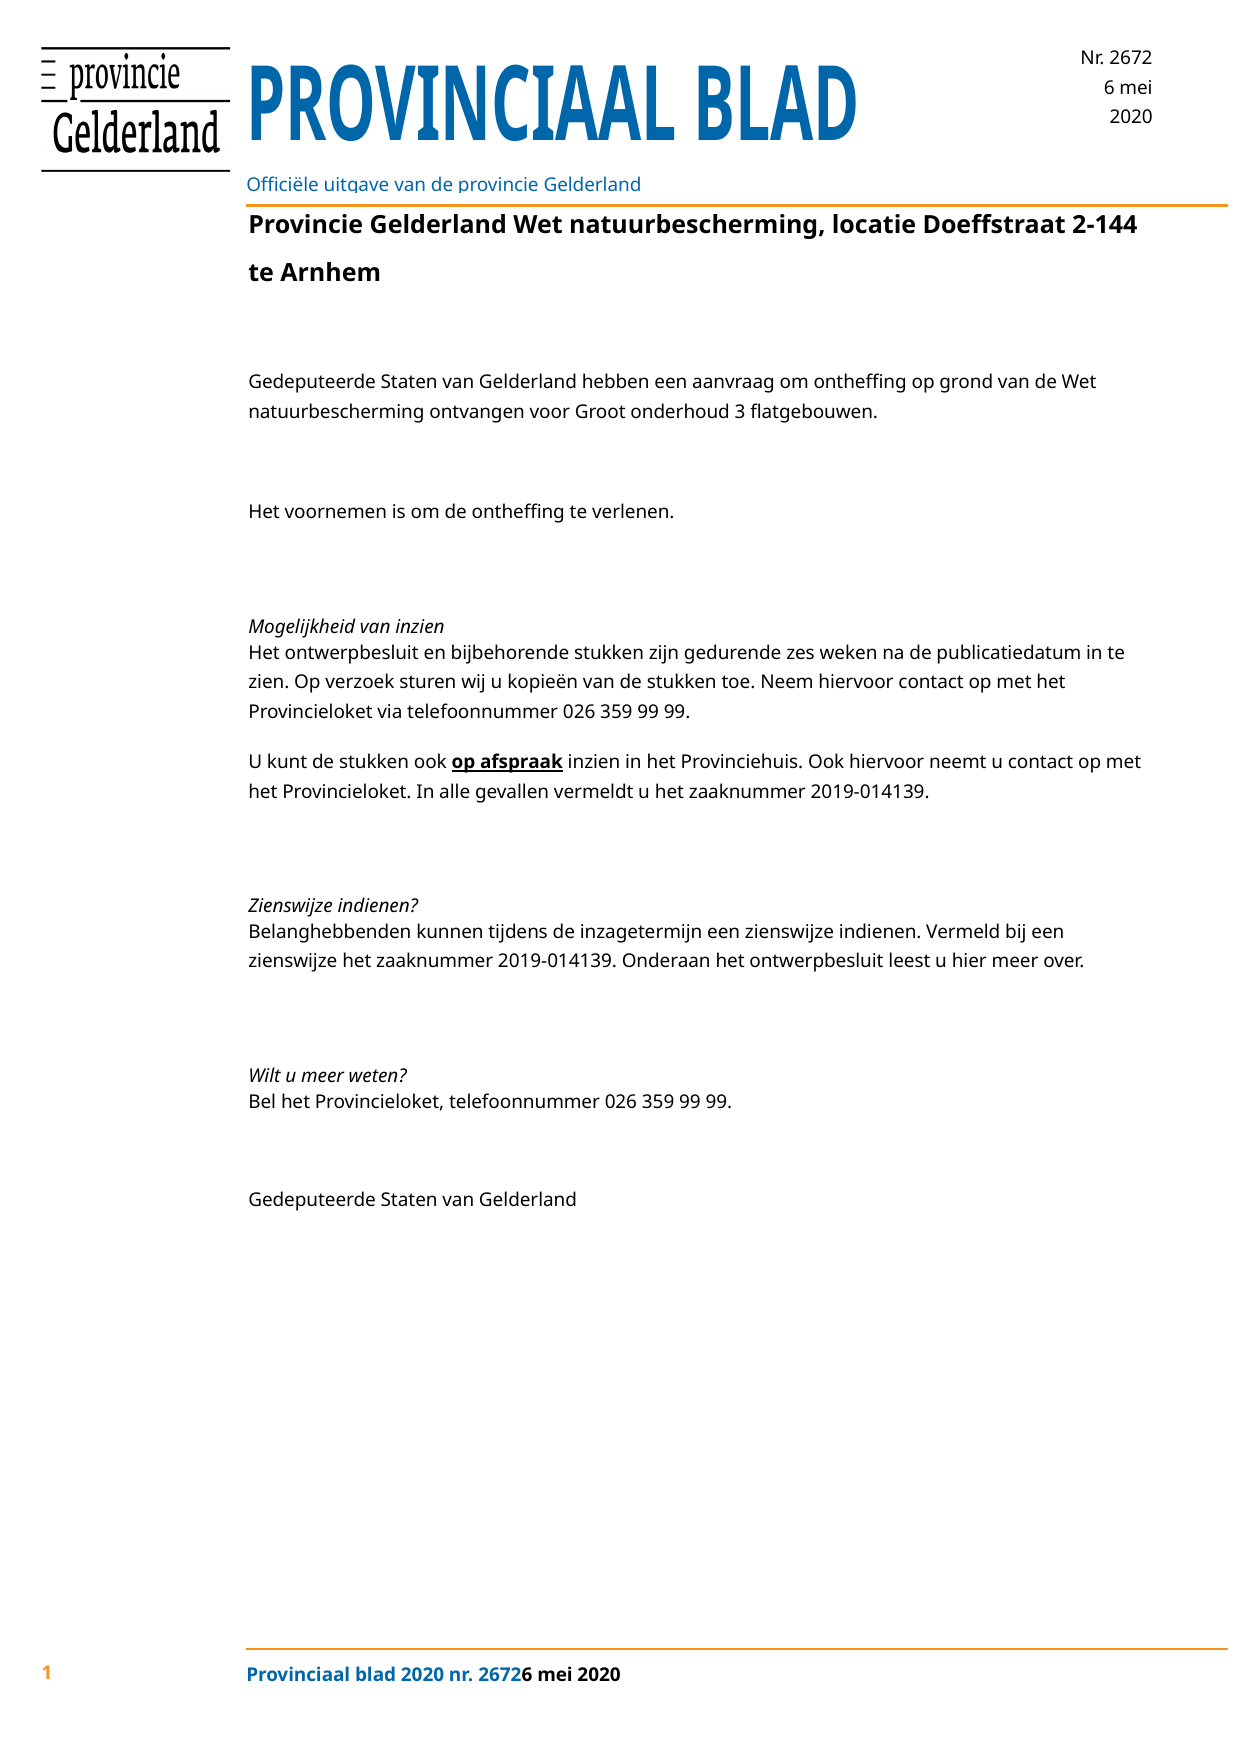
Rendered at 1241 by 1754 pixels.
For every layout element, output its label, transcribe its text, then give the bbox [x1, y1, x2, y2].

text Bel het Provincieloket, telefoonnummer 026 359 99 99. [248, 1088, 1152, 1113]
text Gedeputeerde Staten van Gelderland hebben een aanvraag om ontheffing op grond van de Wet natuurbescherming ontvangen voor Groot onderhoud 3 flatgebouwen. [248, 368, 1152, 424]
text Provincie Gelderland Wet natuurbescherming, locatie Doeffstraat 2-144 te Arnhem [248, 207, 1152, 288]
text Mogelijkheid van inzien [248, 613, 1152, 639]
text Belanghebbenden kunnen tijdens de inzagetermijn een zienswijze indienen. Vermeld bij een zienswijze het zaaknummer 2019-014139. Onderaan het ontwerpbesluit leest u hier meer over. [248, 918, 1152, 973]
text U kunt de stukken ook op afspraak inzien in het Provinciehuis. Ook hiervoor neemt u contact op met het Provincieloket. In alle gevallen vermeldt u het zaaknummer 2019-014139. [248, 748, 1152, 804]
text Gedeputeerde Staten van Gelderland [248, 1186, 1152, 1212]
text Zienswijze indienen? [248, 892, 1152, 918]
picture [41, 47, 231, 172]
text Wilt u meer weten? [248, 1062, 1152, 1088]
text Het voornemen is om de ontheffing te verlenen. [248, 499, 1152, 524]
text Het ontwerpbesluit en bijbehorende stukken zijn gedurende zes weken na de publicatiedatum in te zien. Op verzoek sturen wij u kopieën van de stukken toe. Neem hiervoor contact op met het Provincieloket via telefoonnummer 026 359 99 99. [248, 639, 1152, 724]
